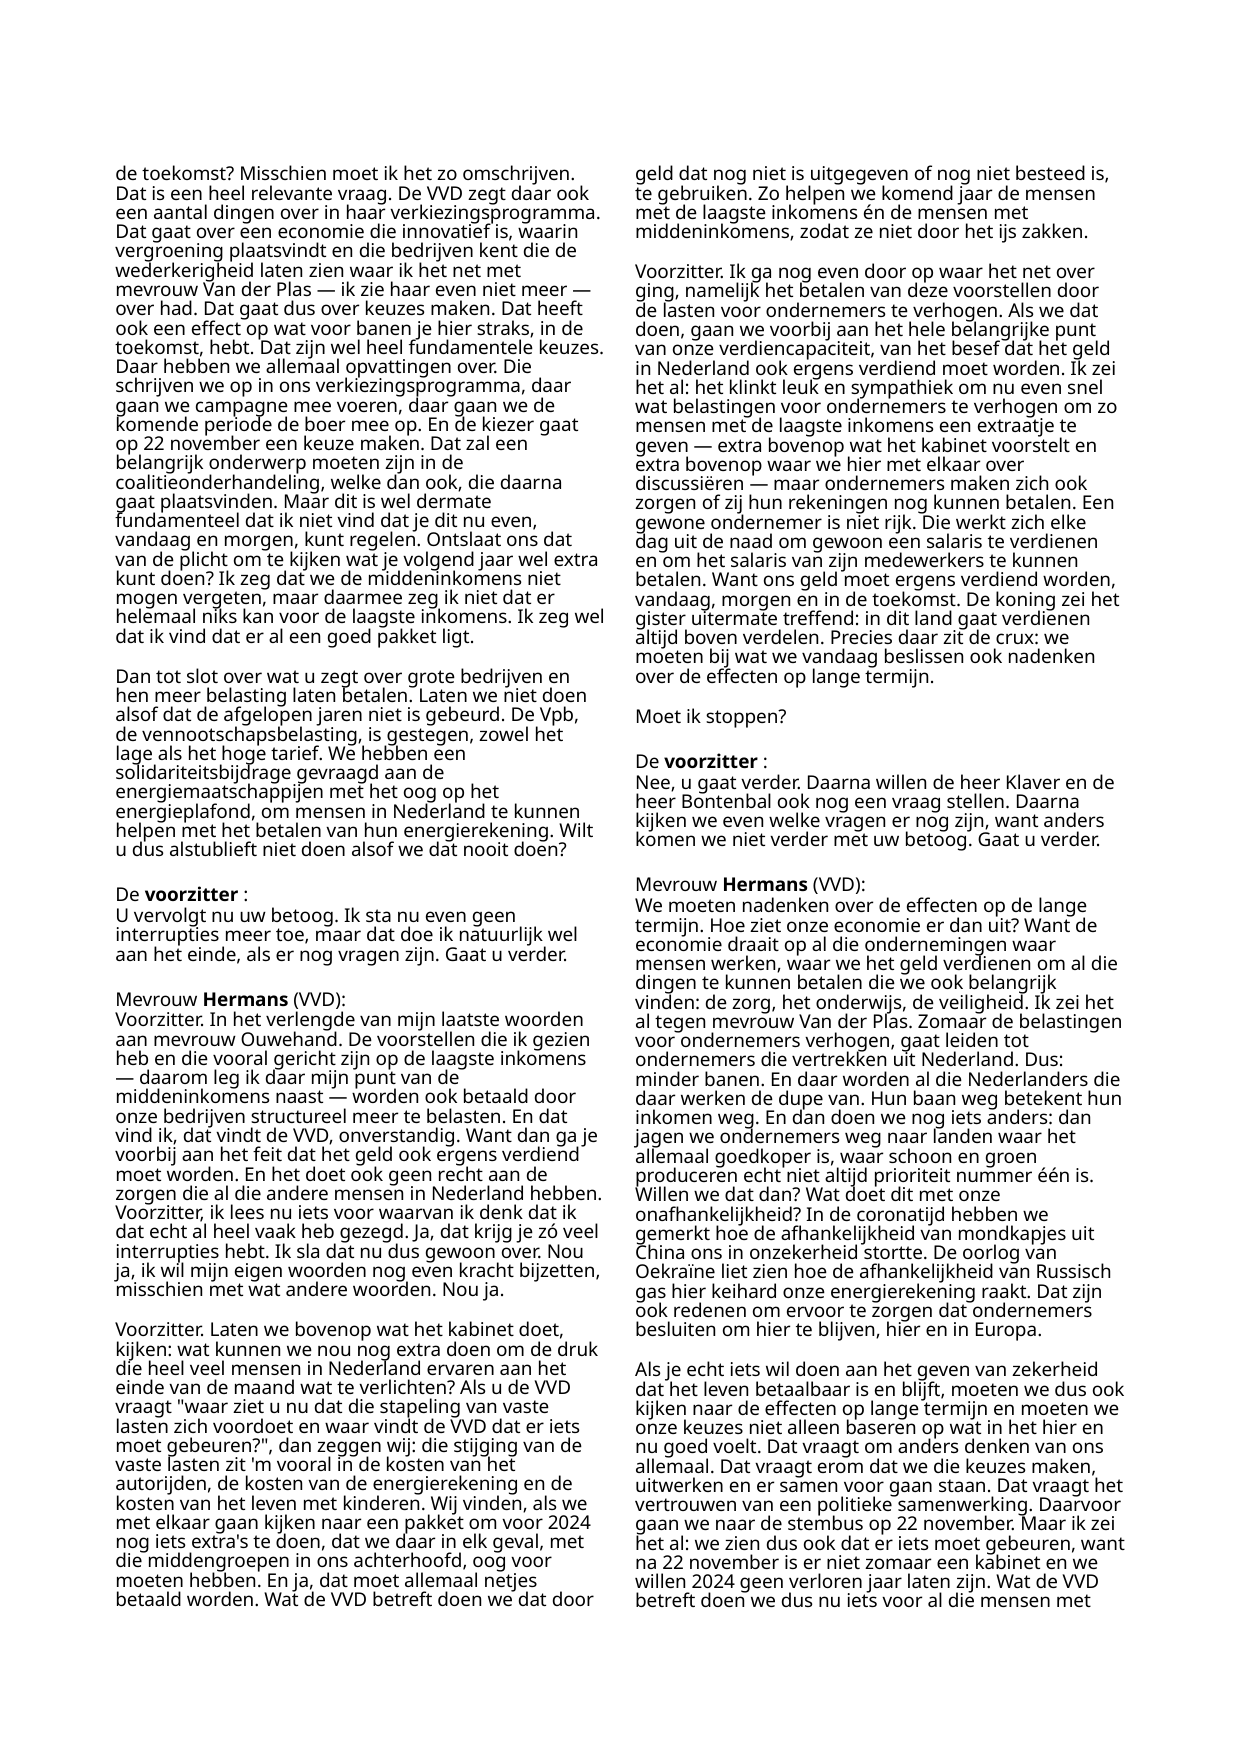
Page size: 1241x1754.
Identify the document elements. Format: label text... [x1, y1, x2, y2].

text Voorzitter. In het verlengde van mijn laatste woorden aan mevrouw Ouwehand. De voorstellen die ik gezien heb en die vooral gericht zijn op de laagste inkomens — daarom leg ik daar mijn punt van de middeninkomens naast — worden ook betaald door onze bedrijven structureel meer te belasten. En dat vind ik, dat vindt de VVD, onverstandig. Want dan ga je voorbij aan het feit dat het geld ook ergens verdiend moet worden. En het doet ook geen recht aan de zorgen die al die andere mensen in Nederland hebben. Voorzitter, ik lees nu iets voor waarvan ik denk dat ik dat echt al heel vaak heb gezegd. Ja, dat krijg je zó veel interrupties hebt. Ik sla dat nu dus gewoon over. Nou ja, ik wil mijn eigen woorden nog even kracht bijzetten, misschien met wat andere woorden. Nou ja. [115, 1011, 605, 1301]
text De voorzitter : [635, 748, 1125, 774]
text Mevrouw Hermans (VVD): [115, 986, 605, 1011]
text Mevrouw Hermans (VVD): [635, 872, 1125, 897]
text Dan tot slot over wat u zegt over grote bedrijven en hen meer belasting laten betalen. Laten we niet doen alsof dat de afgelopen jaren niet is gebeurd. De Vpb, de vennootschapsbelasting, is gestegen, zowel het lage als het hoge tarief. We hebben een solidariteitsbijdrage gevraagd aan de energiemaatschappijen met het oog op het energieplafond, om mensen in Nederland te kunnen helpen met het betalen van hun energierekening. Wilt u dus alstublieft niet doen alsof we dat nooit doen? [115, 668, 605, 861]
text Als je echt iets wil doen aan het geven van zekerheid dat het leven betaalbaar is en blijft, moeten we dus ook kijken naar de effecten op lange termijn en moeten we onze keuzes niet alleen baseren op wat in het hier en nu goed voelt. Dat vraagt om anders denken van ons allemaal. Dat vraagt erom dat we die keuzes maken, uitwerken en er samen voor gaan staan. Dat vraagt het vertrouwen van een politieke samenwerking. Daarvoor gaan we naar de stembus op 22 november. Maar ik zei het al: we zien dus ook dat er iets moet gebeuren, want na 22 november is er niet zomaar een kabinet en we willen 2024 geen verloren jaar laten zijn. Wat de VVD betreft doen we dus nu iets voor al die mensen met [635, 1361, 1125, 1612]
text de toekomst? Misschien moet ik het zo omschrijven. Dat is een heel relevante vraag. De VVD zegt daar ook een aantal dingen over in haar verkiezingsprogramma. Dat gaat over een economie die innovatief is, waarin vergroening plaatsvindt en die bedrijven kent die de wederkerigheid laten zien waar ik het net met mevrouw Van der Plas — ik zie haar even niet meer — over had. Dat gaat dus over keuzes maken. Dat heeft ook een effect op wat voor banen je hier straks, in de toekomst, hebt. Dat zijn wel heel fundamentele keuzes. Daar hebben we allemaal opvattingen over. Die schrijven we op in ons verkiezingsprogramma, daar gaan we campagne mee voeren, daar gaan we de komende periode de boer mee op. En de kiezer gaat op 22 november een keuze maken. Dat zal een belangrijk onderwerp moeten zijn in de coalitieonderhandeling, welke dan ook, die daarna gaat plaatsvinden. Maar dit is wel dermate fundamenteel dat ik niet vind dat je dit nu even, vandaag en morgen, kunt regelen. Ontslaat ons dat van de plicht om te kijken wat je volgend jaar wel extra kunt doen? Ik zeg dat we de middeninkomens niet mogen vergeten, maar daarmee zeg ik niet dat er helemaal niks kan voor de laagste inkomens. Ik zeg wel dat ik vind dat er al een goed pakket ligt. [115, 165, 605, 647]
text geld dat nog niet is uitgegeven of nog niet besteed is, te gebruiken. Zo helpen we komend jaar de mensen met de laagste inkomens én de mensen met middeninkomens, zodat ze niet door het ijs zakken. [635, 165, 1125, 242]
text Voorzitter. Ik ga nog even door op waar het net over ging, namelijk het betalen van deze voorstellen door de lasten voor ondernemers te verhogen. Als we dat doen, gaan we voorbij aan het hele belangrijke punt van onze verdiencapaciteit, van het besef dat het geld in Nederland ook ergens verdiend moet worden. Ik zei het al: het klinkt leuk en sympathiek om nu even snel wat belastingen voor ondernemers te verhogen om zo mensen met de laagste inkomens een extraatje te geven — extra bovenop wat het kabinet voorstelt en extra bovenop waar we hier met elkaar over discussiëren — maar ondernemers maken zich ook zorgen of zij hun rekeningen nog kunnen betalen. Een gewone ondernemer is niet rijk. Die werkt zich elke dag uit de naad om gewoon een salaris te verdienen en om het salaris van zijn medewerkers te kunnen betalen. Want ons geld moet ergens verdiend worden, vandaag, morgen en in de toekomst. De koning zei het gister uitermate treffend: in dit land gaat verdienen altijd boven verdelen. Precies daar zit de crux: we moeten bij wat we vandaag beslissen ook nadenken over de effecten op lange termijn. [635, 263, 1125, 687]
text Nee, u gaat verder. Daarna willen de heer Klaver en de heer Bontenbal ook nog een vraag stellen. Daarna kijken we even welke vragen er nog zijn, want anders komen we niet verder met uw betoog. Gaat u verder. [635, 774, 1125, 851]
text We moeten nadenken over de effecten op de lange termijn. Hoe ziet onze economie er dan uit? Want de economie draait op al die ondernemingen waar mensen werken, waar we het geld verdienen om al die dingen te kunnen betalen die we ook belangrijk vinden: de zorg, het onderwijs, de veiligheid. Ik zei het al tegen mevrouw Van der Plas. Zomaar de belastingen voor ondernemers verhogen, gaat leiden tot ondernemers die vertrekken uit Nederland. Dus: minder banen. En daar worden al die Nederlanders die daar werken de dupe van. Hun baan weg betekent hun inkomen weg. En dan doen we nog iets anders: dan jagen we ondernemers weg naar landen waar het allemaal goedkoper is, waar schoon en groen produceren echt niet altijd prioriteit nummer één is. Willen we dat dan? Wat doet dit met onze onafhankelijkheid? In de coronatijd hebben we gemerkt hoe de afhankelijkheid van mondkapjes uit China ons in onzekerheid stortte. De oorlog van Oekraïne liet zien hoe de afhankelijkheid van Russisch gas hier keihard onze energierekening raakt. Dat zijn ook redenen om ervoor te zorgen dat ondernemers besluiten om hier te blijven, hier en in Europa. [635, 897, 1125, 1341]
text U vervolgt nu uw betoog. Ik sta nu even geen interrupties meer toe, maar dat doe ik natuurlijk wel aan het einde, als er nog vragen zijn. Gaat u verder. [115, 907, 605, 965]
text De voorzitter : [115, 881, 605, 907]
text Voorzitter. Laten we bovenop wat het kabinet doet, kijken: wat kunnen we nou nog extra doen om de druk die heel veel mensen in Nederland ervaren aan het einde van de maand wat te verlichten? Als u de VVD vraagt "waar ziet u nu dat die stapeling van vaste lasten zich voordoet en waar vindt de VVD dat er iets moet gebeuren?", dan zeggen wij: die stijging van de vaste lasten zit 'm vooral in de kosten van het autorijden, de kosten van de energierekening en de kosten van het leven met kinderen. Wij vinden, als we met elkaar gaan kijken naar een pakket om voor 2024 nog iets extra's te doen, dat we daar in elk geval, met die middengroepen in ons achterhoofd, oog voor moeten hebben. En ja, dat moet allemaal netjes betaald worden. Wat de VVD betreft doen we dat door [115, 1321, 605, 1610]
text Moet ik stoppen? [635, 708, 1125, 727]
